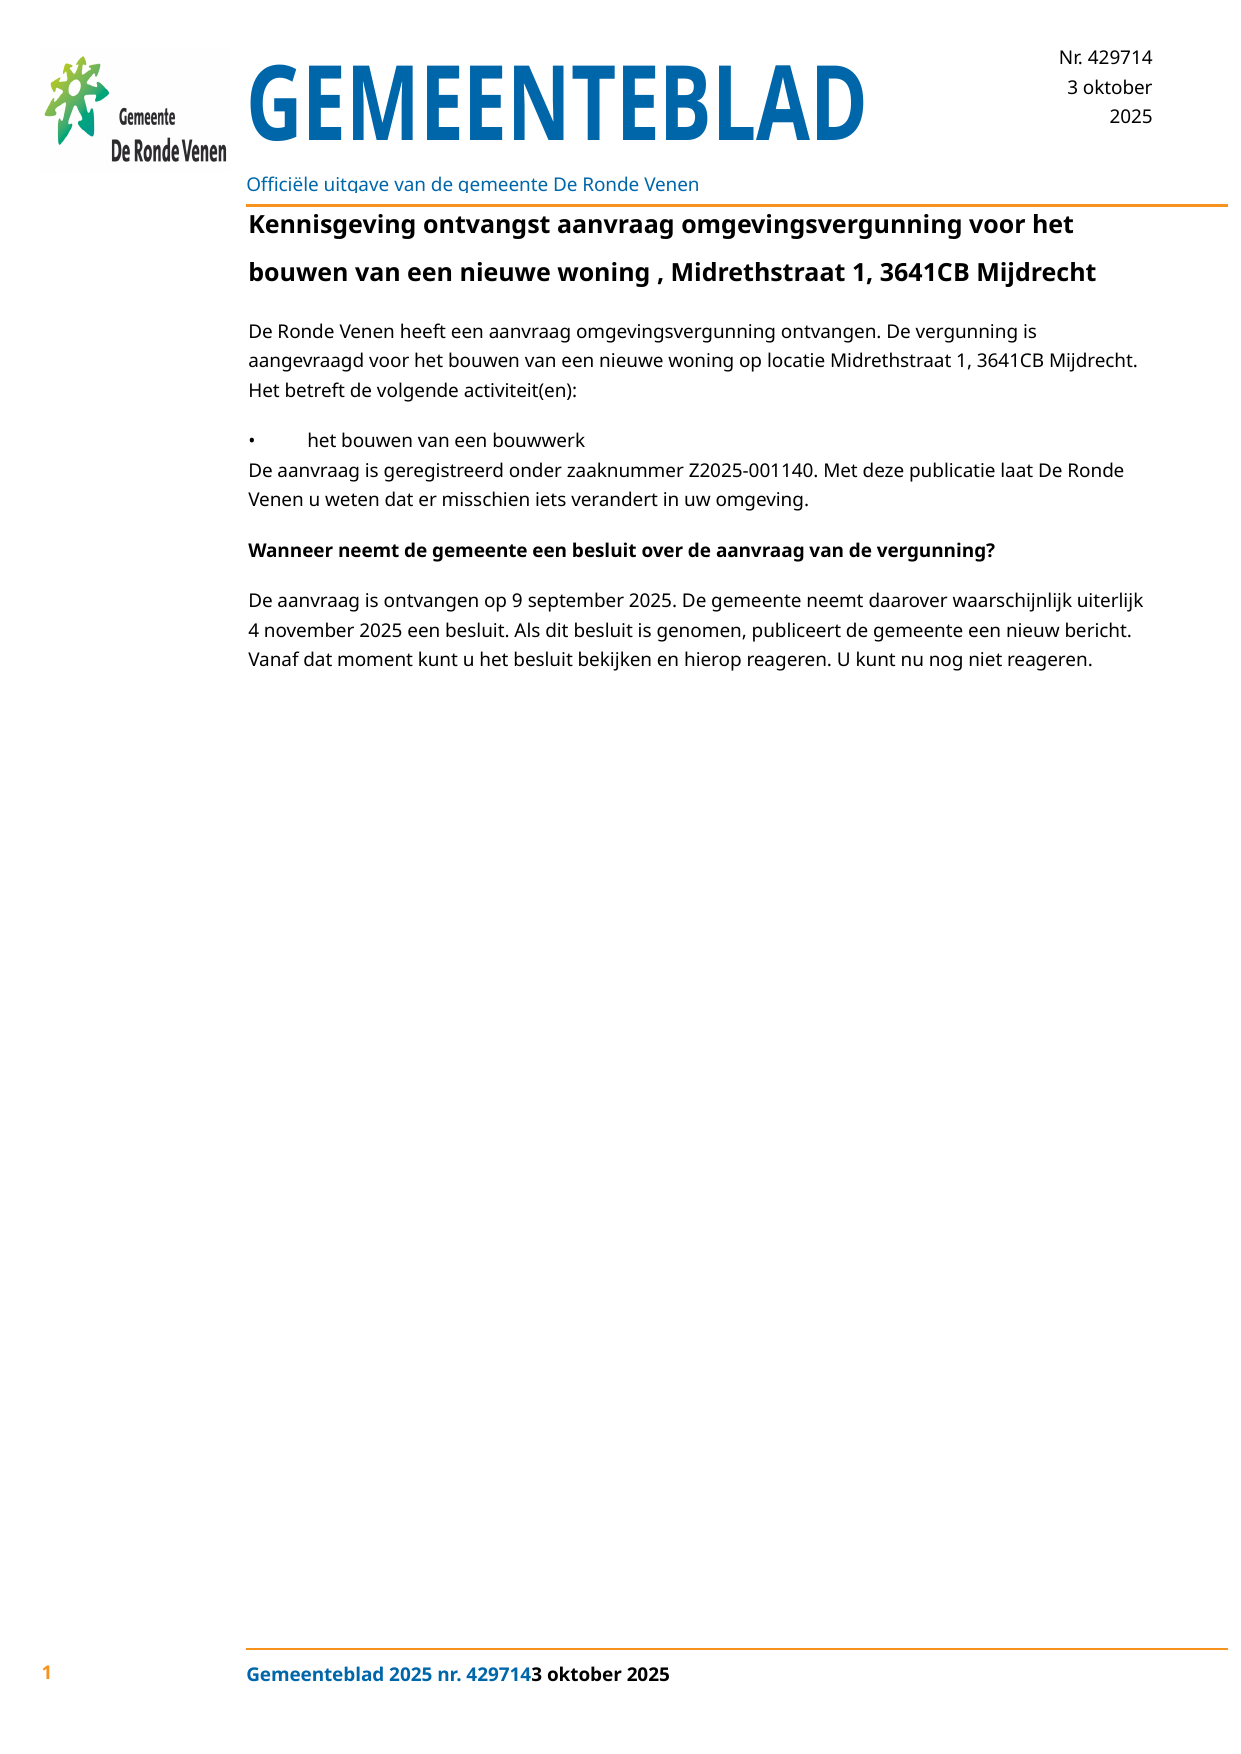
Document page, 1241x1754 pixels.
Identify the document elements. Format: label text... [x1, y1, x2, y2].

text De Ronde Venen heeft een aanvraag omgevingsvergunning ontvangen. De vergunning is aangevraagd voor het bouwen van een nieuwe woning op locatie Midrethstraat 1, 3641CB Mijdrecht. Het betreft de volgende activiteit(en): [248, 318, 1152, 403]
text De aanvraag is ontvangen op 9 september 2025. De gemeente neemt daarover waarschijnlijk uiterlijk 4 november 2025 een besluit. Als dit besluit is genomen, publiceert de gemeente een nieuw bericht. Vanaf dat moment kunt u het besluit bekijken en hierop reageren. U kunt nu nog niet reageren. [248, 587, 1152, 672]
list het bouwen van een bouwwerk [248, 427, 1152, 453]
text Wanneer neemt de gemeente een besluit over de aanvraag van de vergunning? [248, 537, 1152, 563]
text Kennisgeving ontvangst aanvraag omgevingsvergunning voor het bouwen van een nieuwe woning , Midrethstraat 1, 3641CB Mijdrecht [248, 207, 1152, 288]
picture [41, 47, 231, 172]
text De aanvraag is geregistreerd onder zaaknummer Z2025-001140. Met deze publicatie laat De Ronde Venen u weten dat er misschien iets verandert in uw omgeving. [248, 457, 1152, 512]
